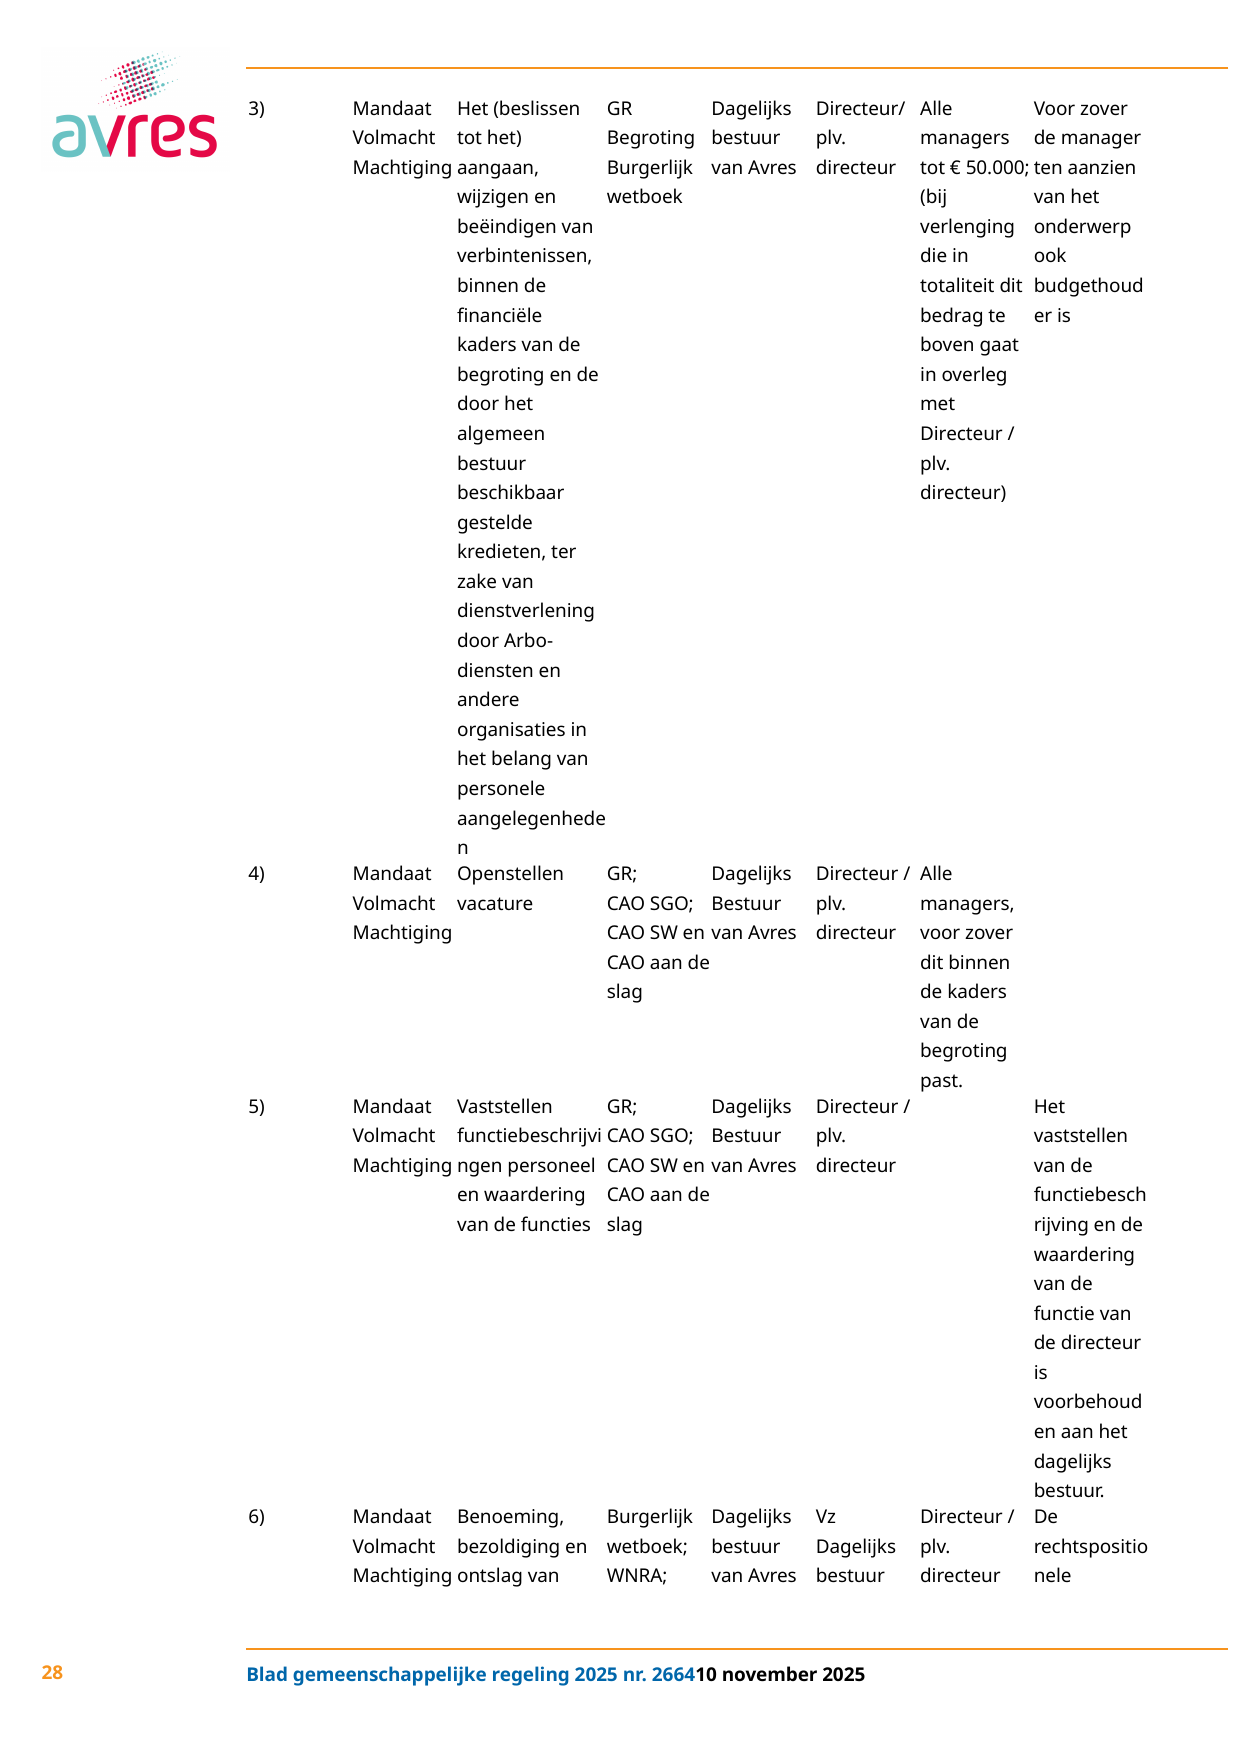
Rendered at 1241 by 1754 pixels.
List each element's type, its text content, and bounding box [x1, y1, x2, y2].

table_cell Directeur / plv. directeur [920, 1503, 1033, 1588]
table_cell Alle managers tot € 50.000; (bij verlenging die in totaliteit dit bedrag te boven gaat in overleg met Directeur / plv. directeur) [920, 95, 1033, 860]
table_cell 5) [248, 1093, 352, 1503]
table_cell Dagelijks bestuur van Avres [711, 1503, 816, 1588]
table_cell GR; CAO SGO; CAO SW en CAO aan de slag [607, 860, 711, 1093]
table_cell Mandaat Volmacht Machtiging [353, 95, 457, 860]
table_cell Mandaat Volmacht Machtiging [353, 1093, 457, 1503]
table_cell Het (beslissen tot het) aangaan, wijzigen en beëindigen van verbintenissen, binnen de financiële kaders van de begroting en de door het algemeen bestuur beschikbaar gestelde kredieten, ter zake van dienstverlening door Arbo-diensten en andere organisaties in het belang van personele aangelegenheden [457, 95, 607, 860]
picture [41, 47, 231, 172]
table_cell 6) [248, 1503, 352, 1588]
table_cell Directeur/ plv. directeur [816, 95, 920, 860]
table_cell Het vaststellen van de functiebeschrijving en de waardering van de functie van de directeur is voorbehouden aan het dagelijks bestuur. [1034, 1093, 1152, 1503]
table_cell Directeur / plv. directeur [816, 1093, 920, 1503]
table_cell GR; CAO SGO; CAO SW en CAO aan de slag [607, 1093, 711, 1503]
table_cell Benoeming, bezoldiging en ontslag van [457, 1503, 607, 1588]
table_cell GR Begroting Burgerlijk wetboek [607, 95, 711, 860]
table_cell [920, 1093, 1033, 1503]
table_cell Openstellen vacature [457, 860, 607, 1093]
table_cell [1034, 860, 1152, 1093]
table_cell Vz Dagelijks bestuur [816, 1503, 920, 1588]
table_cell Dagelijks Bestuur van Avres [711, 860, 816, 1093]
table_cell Directeur / plv. directeur [816, 860, 920, 1093]
table_cell Dagelijks bestuur van Avres [711, 95, 816, 860]
table_cell Alle managers, voor zover dit binnen de kaders van de begroting past. [920, 860, 1033, 1093]
table_cell Dagelijks Bestuur van Avres [711, 1093, 816, 1503]
table_cell Voor zover de manager ten aanzien van het onderwerp ook budgethouder is [1034, 95, 1152, 860]
table_cell 4) [248, 860, 352, 1093]
table_cell 3) [248, 95, 352, 860]
table_cell De rechtspositionele [1034, 1503, 1152, 1588]
table_cell Burgerlijk wetboek; WNRA; [607, 1503, 711, 1588]
table_cell Vaststellen functiebeschrijvingen personeel en waardering van de functies [457, 1093, 607, 1503]
table_cell Mandaat Volmacht Machtiging [353, 1503, 457, 1588]
table_cell Mandaat Volmacht Machtiging [353, 860, 457, 1093]
